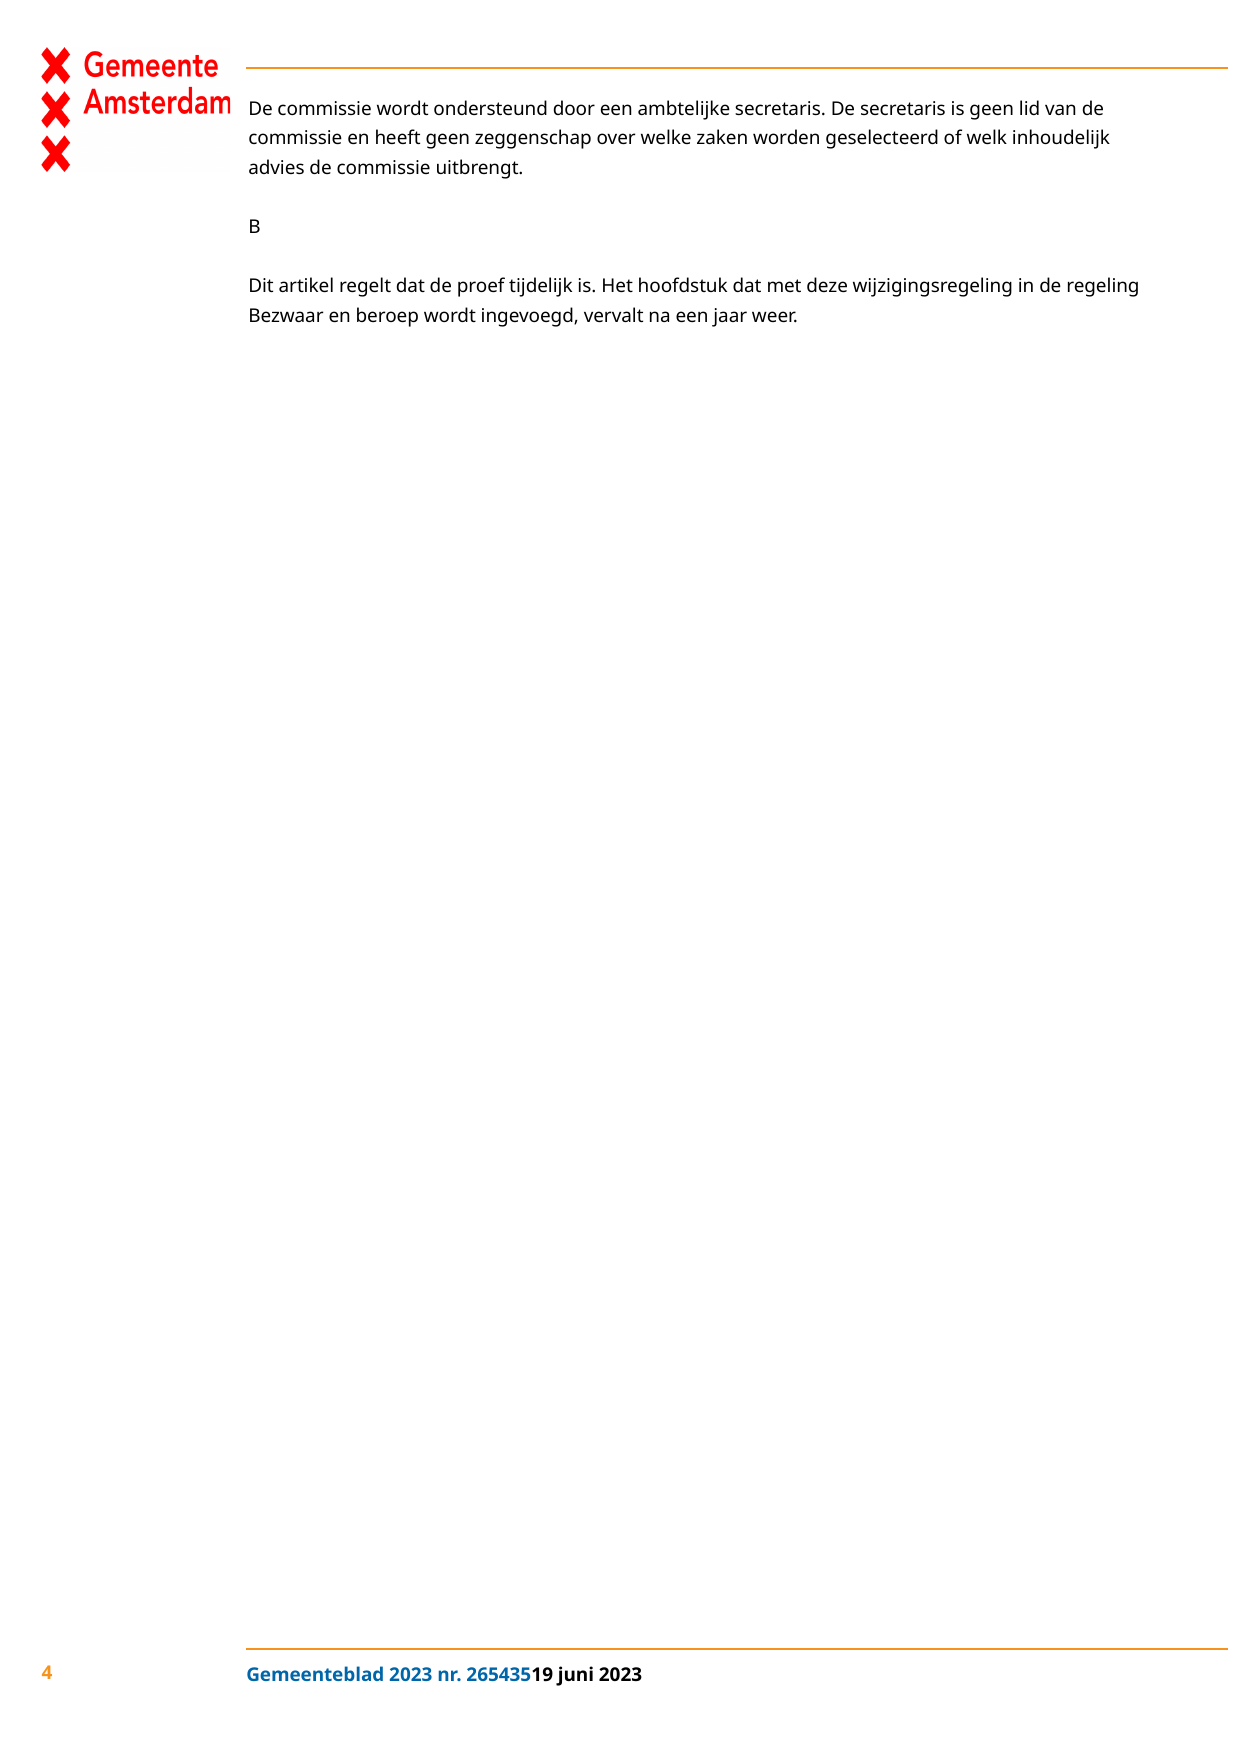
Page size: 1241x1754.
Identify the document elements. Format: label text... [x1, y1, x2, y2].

text Dit artikel regelt dat de proef tijdelijk is. Het hoofdstuk dat met deze wijzigingsregeling in de regeling Bezwaar en beroep wordt ingevoegd, vervalt na een jaar weer. [248, 272, 1152, 328]
picture [41, 47, 231, 172]
text B [248, 213, 1152, 239]
text De commissie wordt ondersteund door een ambtelijke secretaris. De secretaris is geen lid van de commissie en heeft geen zeggenschap over welke zaken worden geselecteerd of welk inhoudelijk advies de commissie uitbrengt. [248, 95, 1152, 180]
